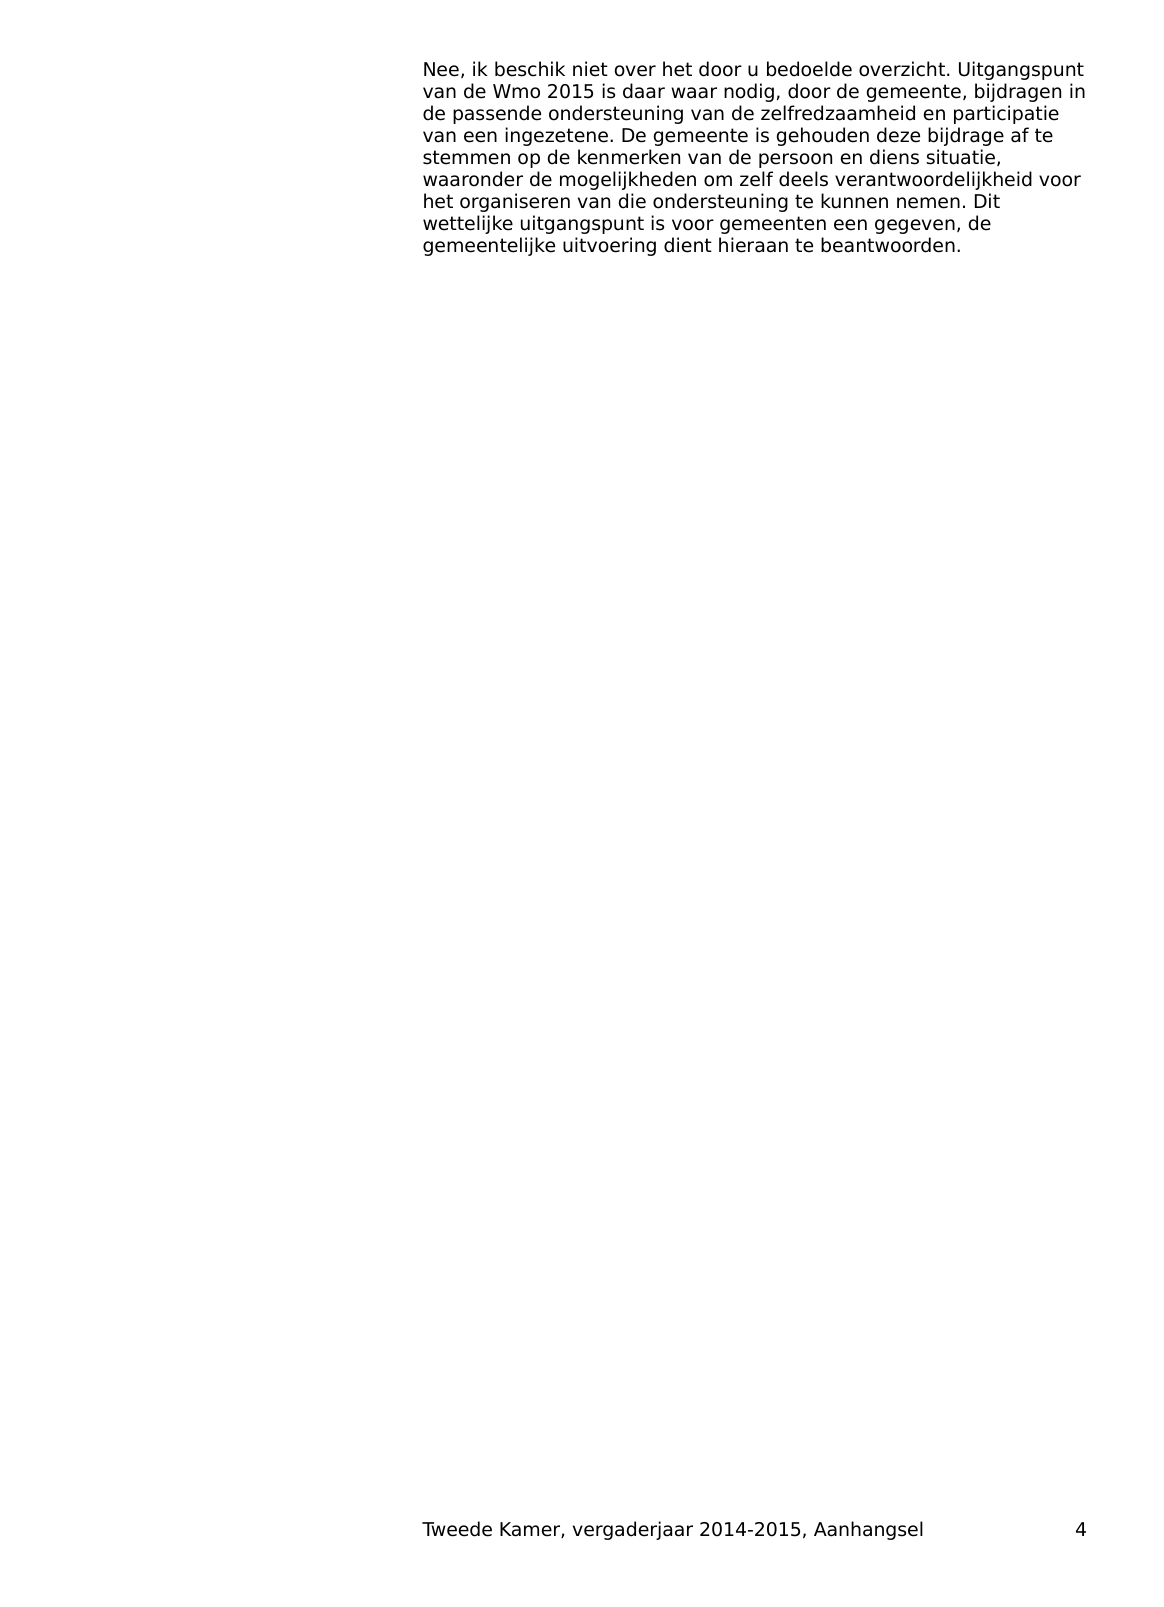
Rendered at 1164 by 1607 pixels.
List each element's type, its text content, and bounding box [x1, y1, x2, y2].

text Nee, ik beschik niet over het door u bedoelde overzicht. Uitgangspunt van de Wmo 2015 is daar waar nodig, door de gemeente, bijdragen in de passende ondersteuning van de zelfredzaamheid en participatie van een ingezetene. De gemeente is gehouden deze bijdrage af te stemmen op de kenmerken van de persoon en diens situatie, waaronder de mogelijkheden om zelf deels verantwoordelijkheid voor het organiseren van die ondersteuning te kunnen nemen. Dit wettelijke uitgangspunt is voor gemeenten een gegeven, de gemeentelijke uitvoering dient hieraan te beantwoorden. [422, 59, 1087, 257]
